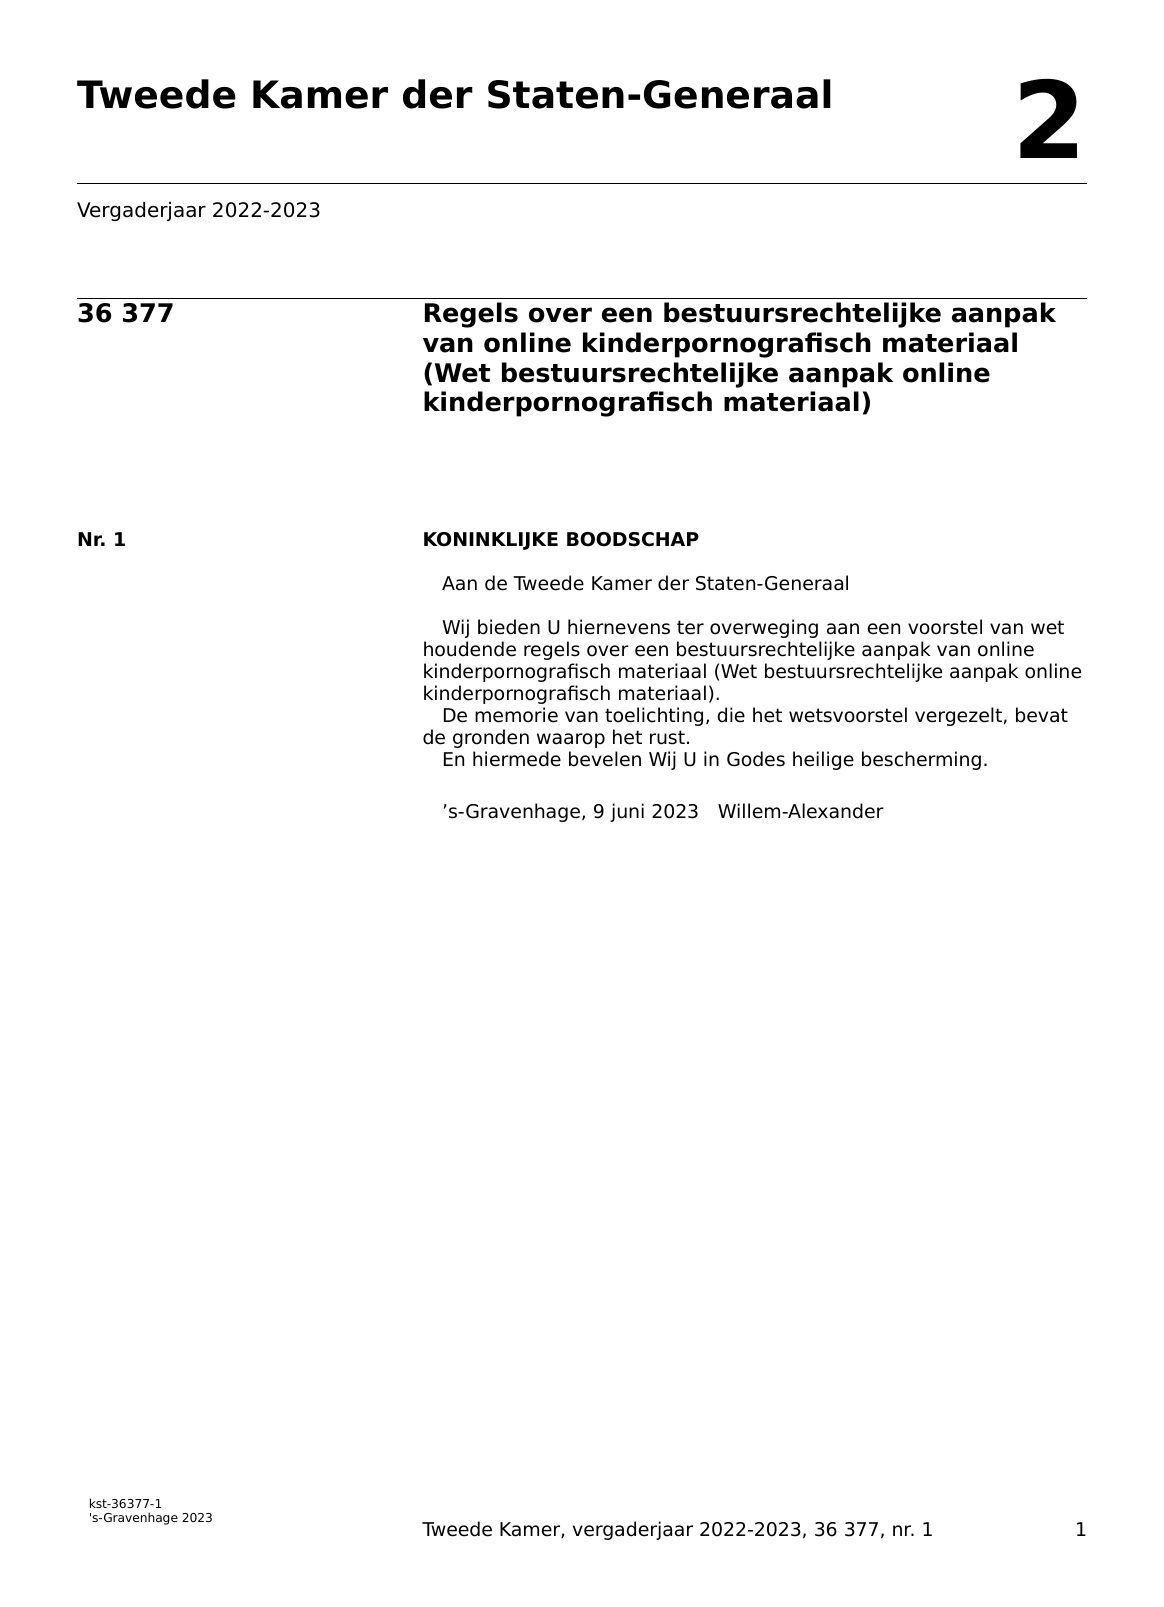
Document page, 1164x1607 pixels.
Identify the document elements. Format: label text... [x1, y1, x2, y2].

text ’s-Gravenhage, 9 juni 2023 Willem-Alexander [422, 801, 1087, 823]
table_cell Vergaderjaar 2022-2023 [77, 184, 1087, 298]
text kst-36377-1 [88, 1497, 323, 1511]
table_header 2 [886, 59, 1087, 183]
text De memorie van toelichting, die het wetsvoorstel vergezelt, bevat de gronden waarop het rust. [422, 705, 1087, 749]
text 's-Gravenhage 2023 [88, 1511, 323, 1525]
text Wij bieden U hiernevens ter overweging aan een voorstel van wet houdende regels over een bestuursrechtelijke aanpak van online kinderpornografisch materiaal (Wet bestuursrechtelijke aanpak online kinderpornografisch materiaal). [422, 617, 1087, 705]
subtitle Nr. 1 KONINKLIJKE BOODSCHAP [77, 529, 1087, 551]
text En hiermede bevelen Wij U in Godes heilige bescherming. [422, 749, 1087, 771]
text Aan de Tweede Kamer der Staten-Generaal [422, 573, 1087, 595]
table_header Tweede Kamer der Staten-Generaal [77, 59, 886, 183]
subtitle 36 377 Regels over een bestuursrechtelijke aanpak van online kinderpornografisch materiaal (Wet bestuursrechtelijke aanpak online kinderpornografisch materiaal) [77, 299, 1087, 418]
